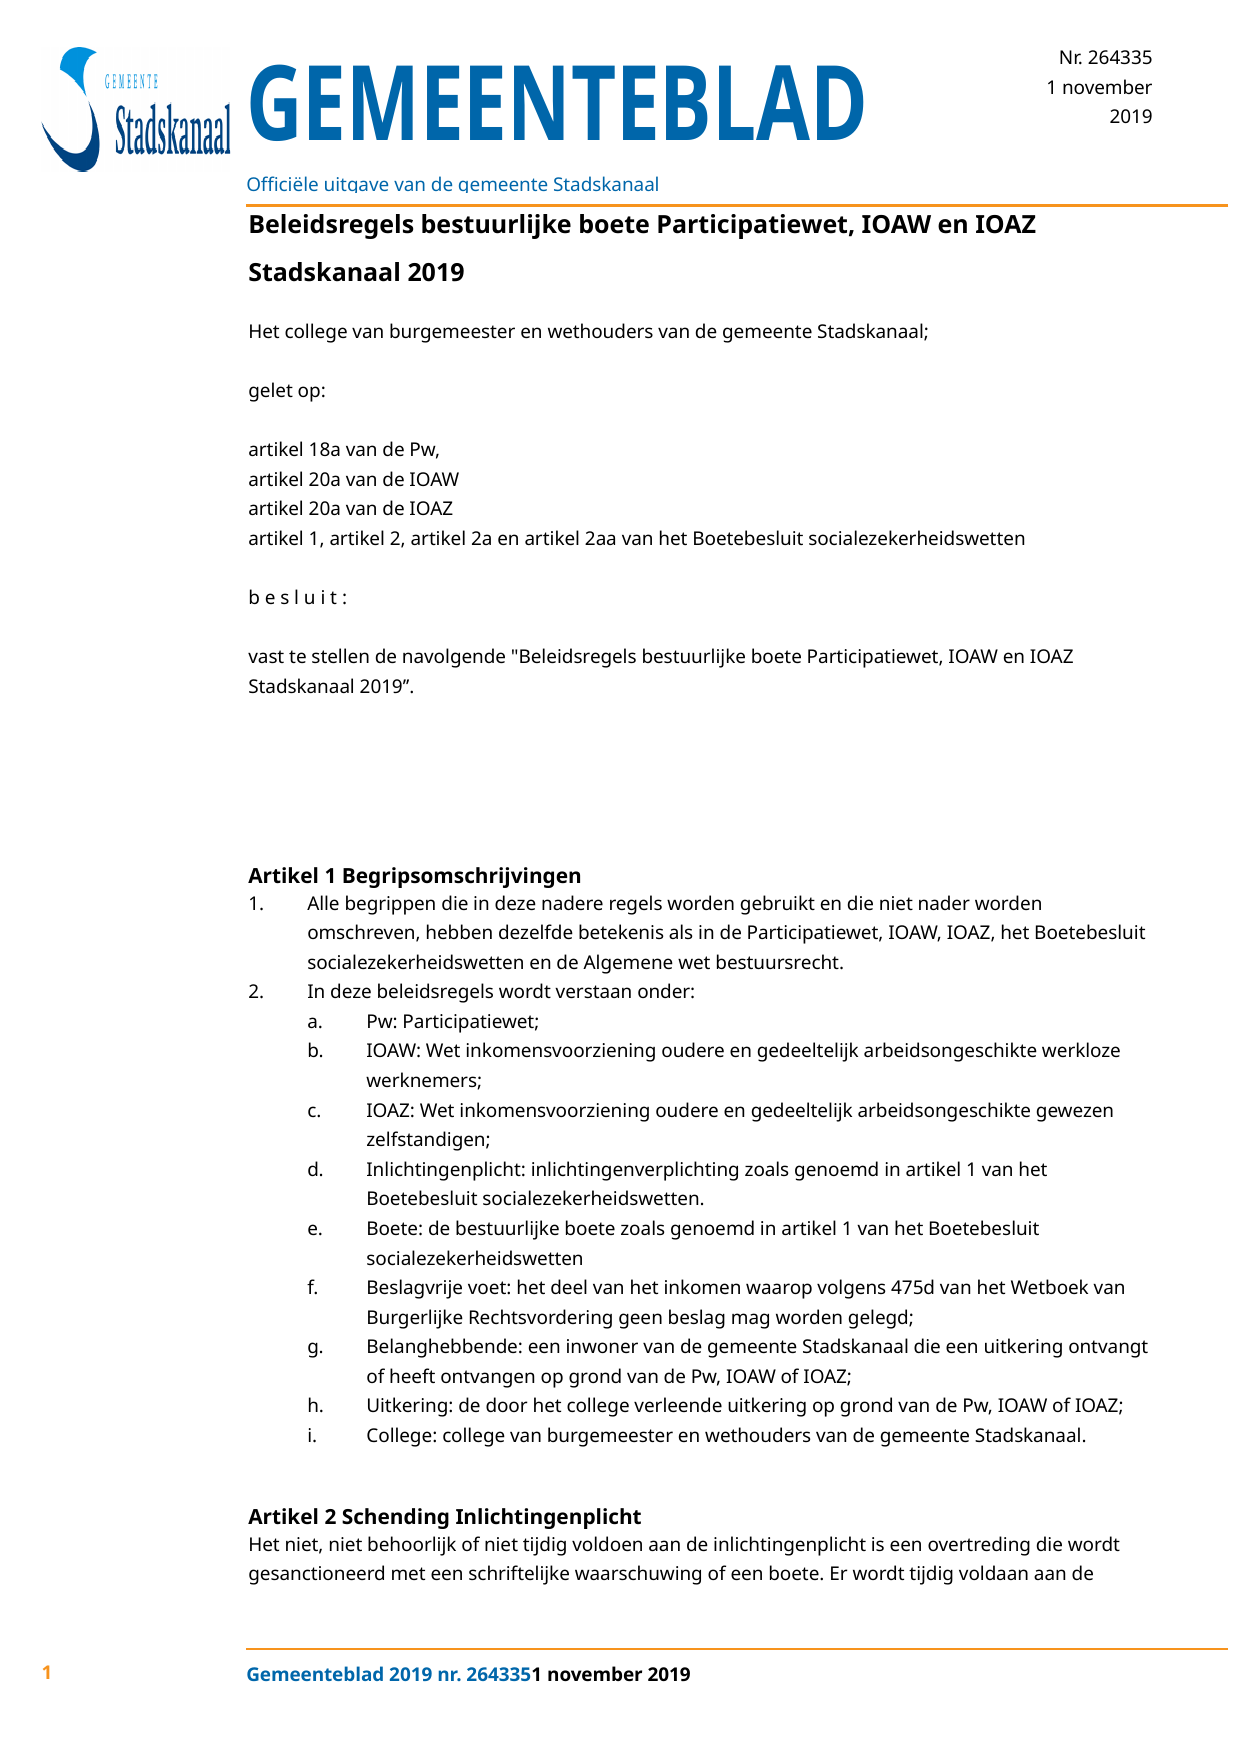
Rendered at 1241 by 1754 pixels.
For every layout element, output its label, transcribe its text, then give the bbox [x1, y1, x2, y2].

list Beslagvrije voet: het deel van het inkomen waarop volgens 475d van het Wetboek van Burgerlijke Rechtsvordering geen beslag mag worden gelegd; [307, 1274, 1152, 1330]
list Boete: de bestuurlijke boete zoals genoemd in artikel 1 van het Boetebesluit socialezekerheidswetten [307, 1215, 1152, 1271]
text artikel 1, artikel 2, artikel 2a en artikel 2aa van het Boetebesluit socialezekerheidswetten [248, 525, 1152, 551]
list Alle begrippen die in deze nadere regels worden gebruikt en die niet nader worden omschreven, hebben dezelfde betekenis als in de Participatiewet, IOAW, IOAZ, het Boetebesluit socialezekerheidswetten en de Algemene wet bestuursrecht. [248, 890, 1152, 975]
text Het college van burgemeester en wethouders van de gemeente Stadskanaal; [248, 318, 1152, 344]
list Belanghebbende: een inwoner van de gemeente Stadskanaal die een uitkering ontvangt of heeft ontvangen op grond van de Pw, IOAW of IOAZ; [307, 1333, 1152, 1389]
text artikel 20a van de IOAW [248, 466, 1152, 492]
text vast te stellen de navolgende "Beleidsregels bestuurlijke boete Participatiewet, IOAW en IOAZ Stadskanaal 2019’’. [248, 643, 1152, 699]
list College: college van burgemeester en wethouders van de gemeente Stadskanaal. [307, 1422, 1152, 1448]
list Inlichtingenplicht: inlichtingenverplichting zoals genoemd in artikel 1 van het Boetebesluit socialezekerheidswetten. [307, 1156, 1152, 1211]
list Pw: Participatiewet; [307, 1008, 1152, 1034]
text artikel 20a van de IOAZ [248, 495, 1152, 521]
text b e s l u i t : [248, 584, 1152, 610]
text gelet op: [248, 377, 1152, 403]
picture [41, 47, 231, 172]
text Het niet, niet behoorlijk of niet tijdig voldoen aan de inlichtingenplicht is een overtreding die wordt gesanctioneerd met een schriftelijke waarschuwing of een boete. Er wordt tijdig voldaan aan de [248, 1531, 1152, 1586]
text Artikel 1 Begripsomschrijvingen [248, 861, 1152, 890]
text Beleidsregels bestuurlijke boete Participatiewet, IOAW en IOAZ Stadskanaal 2019 [248, 207, 1152, 288]
text artikel 18a van de Pw, [248, 436, 1152, 462]
list IOAZ: Wet inkomensvoorziening oudere en gedeeltelijk arbeidsongeschikte gewezen zelfstandigen; [307, 1097, 1152, 1152]
text Artikel 2 Schending Inlichtingenplicht [248, 1502, 1152, 1531]
list In deze beleidsregels wordt verstaan onder: [248, 978, 1152, 1004]
list Uitkering: de door het college verleende uitkering op grond van de Pw, IOAW of IOAZ; [307, 1393, 1152, 1418]
list IOAW: Wet inkomensvoorziening oudere en gedeeltelijk arbeidsongeschikte werkloze werknemers; [307, 1038, 1152, 1093]
